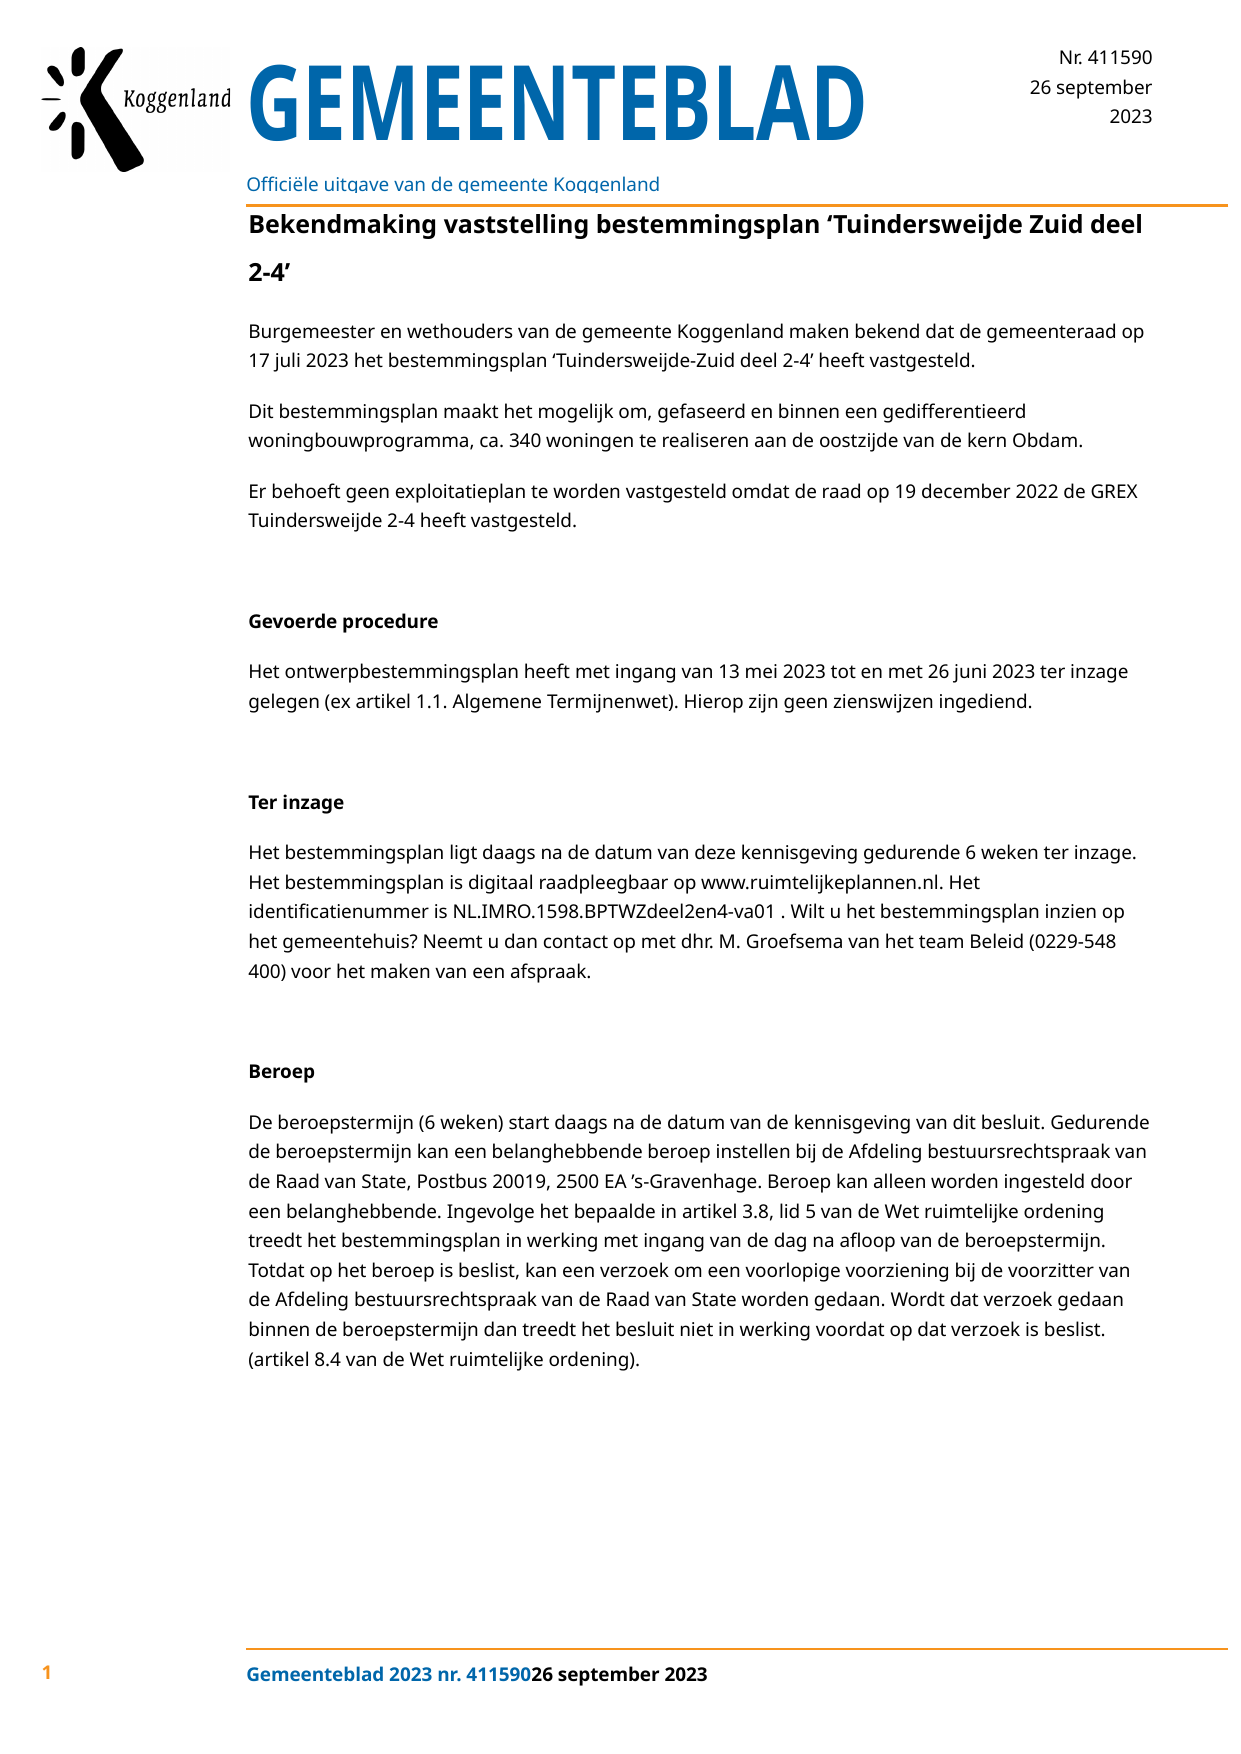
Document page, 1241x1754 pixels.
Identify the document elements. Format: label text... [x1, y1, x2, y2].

text Het bestemmingsplan ligt daags na de datum van deze kennisgeving gedurende 6 weken ter inzage. Het bestemmingsplan is digitaal raadpleegbaar op www.ruimtelijkeplannen.nl. Het identificatienummer is NL.IMRO.1598.BPTWZdeel2en4-va01 . Wilt u het bestemmingsplan inzien op het gemeentehuis? Neemt u dan contact op met dhr. M. Groefsema van het team Beleid (0229-548 400) voor het maken van een afspraak. [248, 839, 1152, 984]
text Gevoerde procedure [248, 608, 1152, 634]
text Dit bestemmingsplan maakt het mogelijk om, gefaseerd en binnen een gedifferentieerd woningbouwprogramma, ca. 340 woningen te realiseren aan de oostzijde van de kern Obdam. [248, 398, 1152, 453]
text Ter inzage [248, 789, 1152, 815]
text De beroepstermijn (6 weken) start daags na de datum van de kennisgeving van dit besluit. Gedurende de beroepstermijn kan een belanghebbende beroep instellen bij de Afdeling bestuursrechtspraak van de Raad van State, Postbus 20019, 2500 EA ’s-Gravenhage. Beroep kan alleen worden ingesteld door een belanghebbende. Ingevolge het bepaalde in artikel 3.8, lid 5 van de Wet ruimtelijke ordening treedt het bestemmingsplan in werking met ingang van de dag na afloop van de beroepstermijn. Totdat op het beroep is beslist, kan een verzoek om een voorlopige voorziening bij de voorzitter van de Afdeling bestuursrechtspraak van de Raad van State worden gedaan. Wordt dat verzoek gedaan binnen de beroepstermijn dan treedt het besluit niet in werking voordat op dat verzoek is beslist. (artikel 8.4 van de Wet ruimtelijke ordening). [248, 1109, 1152, 1372]
text Beroep [248, 1059, 1152, 1084]
text Het ontwerpbestemmingsplan heeft met ingang van 13 mei 2023 tot en met 26 juni 2023 ter inzage gelegen (ex artikel 1.1. Algemene Termijnenwet). Hierop zijn geen zienswijzen ingediend. [248, 659, 1152, 714]
text Er behoeft geen exploitatieplan te worden vastgesteld omdat de raad op 19 december 2022 de GREX Tuindersweijde 2-4 heeft vastgesteld. [248, 478, 1152, 533]
picture [41, 47, 231, 172]
text Bekendmaking vaststelling bestemmingsplan ‘Tuindersweijde Zuid deel 2-4’ [248, 207, 1152, 288]
text Burgemeester en wethouders van de gemeente Koggenland maken bekend dat de gemeenteraad op 17 juli 2023 het bestemmingsplan ‘Tuindersweijde-Zuid deel 2-4’ heeft vastgesteld. [248, 318, 1152, 373]
